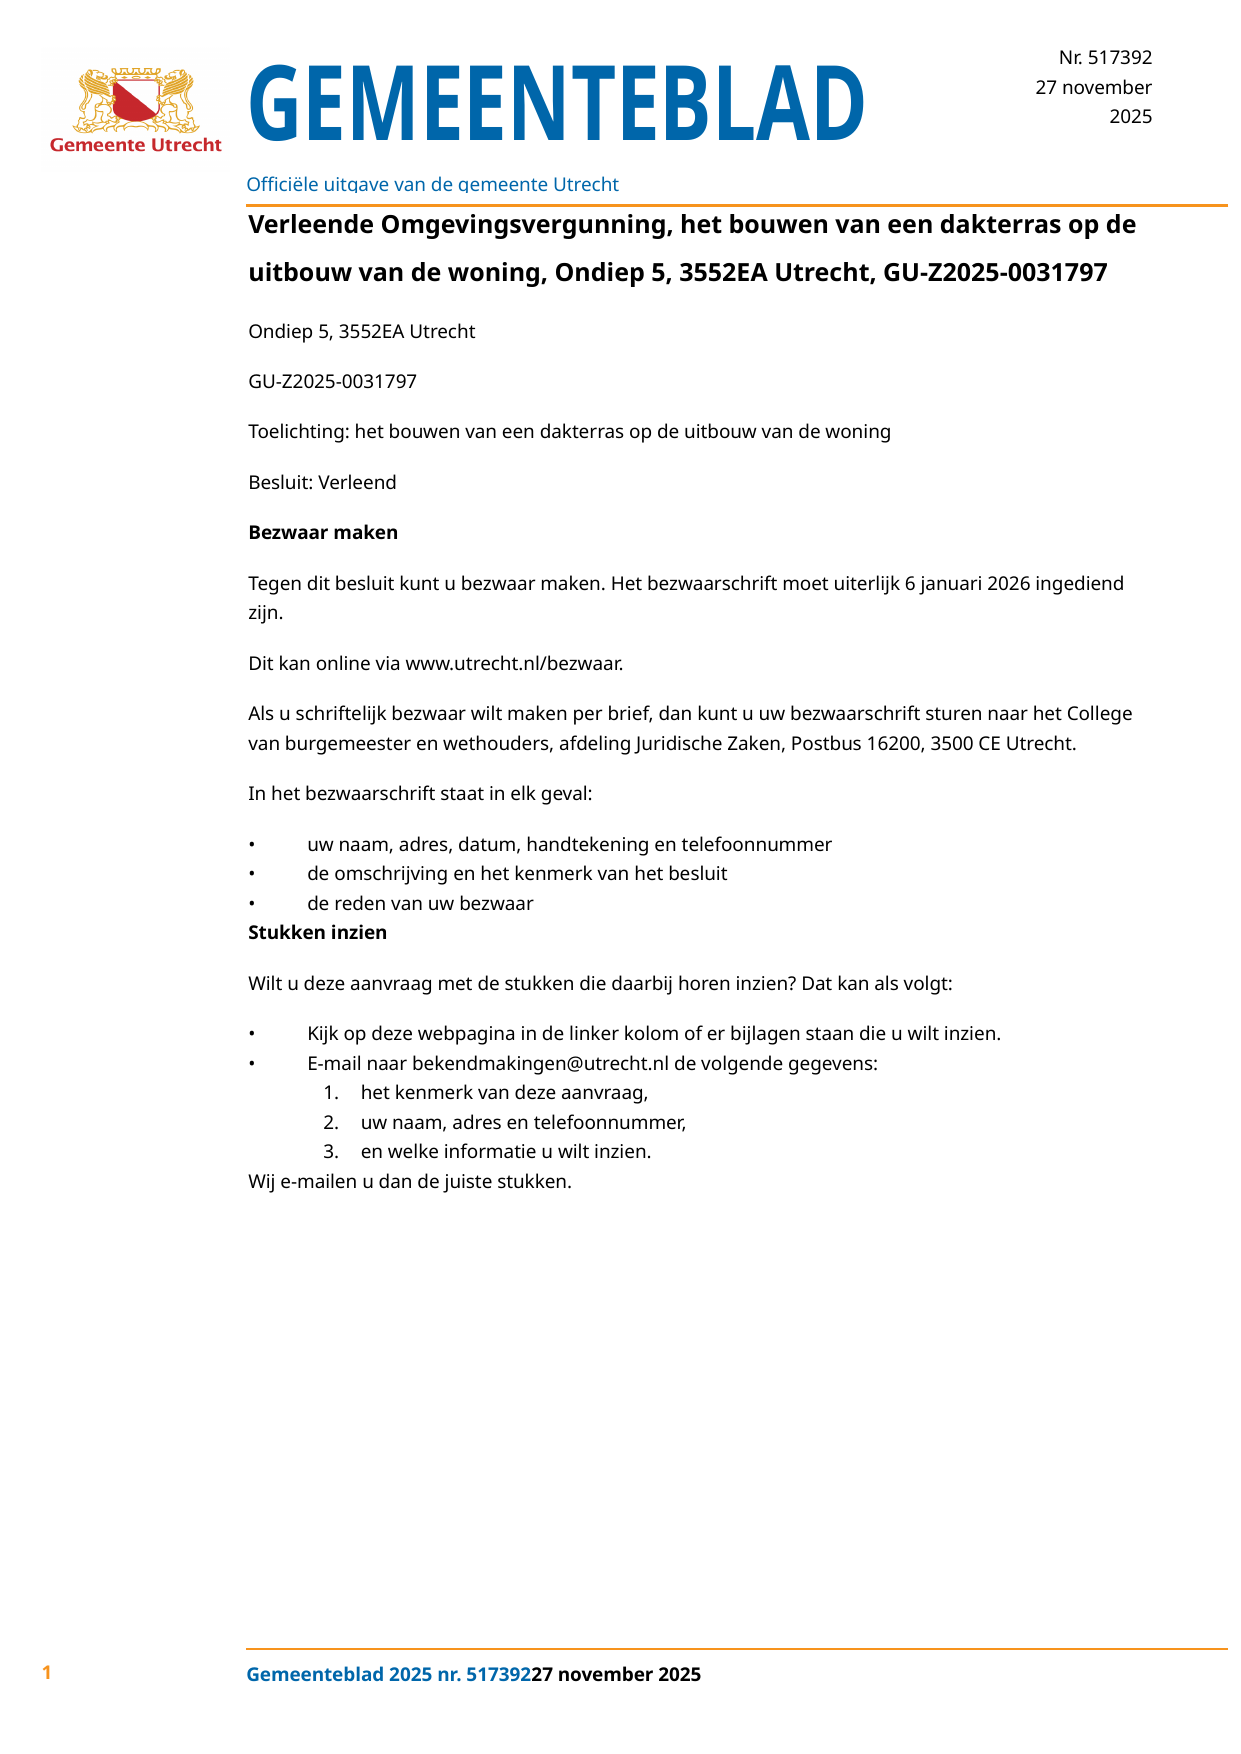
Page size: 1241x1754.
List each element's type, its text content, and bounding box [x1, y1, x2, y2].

list uw naam, adres, datum, handtekening en telefoonnummer [248, 831, 1152, 857]
text Besluit: Verleend [248, 469, 1152, 495]
picture [41, 47, 231, 172]
list het kenmerk van deze aanvraag, [323, 1079, 1152, 1105]
text In het bezwaarschrift staat in elk geval: [248, 780, 1152, 806]
text Als u schriftelijk bezwaar wilt maken per brief, dan kunt u uw bezwaarschrift sturen naar het College van burgemeester en wethouders, afdeling Juridische Zaken, Postbus 16200, 3500 CE Utrecht. [248, 700, 1152, 756]
list Kijk op deze webpagina in de linker kolom of er bijlagen staan die u wilt inzien. [248, 1020, 1152, 1046]
text Bezwaar maken [248, 519, 1152, 545]
list de reden van uw bezwaar [248, 890, 1152, 916]
list en welke informatie u wilt inzien. [323, 1139, 1152, 1164]
text Ondiep 5, 3552EA Utrecht [248, 318, 1152, 344]
list de omschrijving en het kenmerk van het besluit [248, 860, 1152, 886]
text Wilt u deze aanvraag met de stukken die daarbij horen inzien? Dat kan als volgt: [248, 970, 1152, 996]
text Tegen dit besluit kunt u bezwaar maken. Het bezwaarschrift moet uiterlijk 6 januari 2026 ingediend zijn. [248, 570, 1152, 625]
text GU-Z2025-0031797 [248, 368, 1152, 394]
list uw naam, adres en telefoonnummer, [323, 1109, 1152, 1135]
text Toelichting: het bouwen van een dakterras op de uitbouw van de woning [248, 419, 1152, 444]
text Stukken inzien [248, 919, 1152, 945]
text Verleende Omgevingsvergunning, het bouwen van een dakterras op de uitbouw van de woning, Ondiep 5, 3552EA Utrecht, GU-Z2025-0031797 [248, 207, 1152, 288]
list E-mail naar bekendmakingen@utrecht.nl de volgende gegevens: [248, 1050, 1152, 1076]
text Wij e-mailen u dan de juiste stukken. [248, 1168, 1152, 1194]
text Dit kan online via www.utrecht.nl/bezwaar. [248, 650, 1152, 676]
